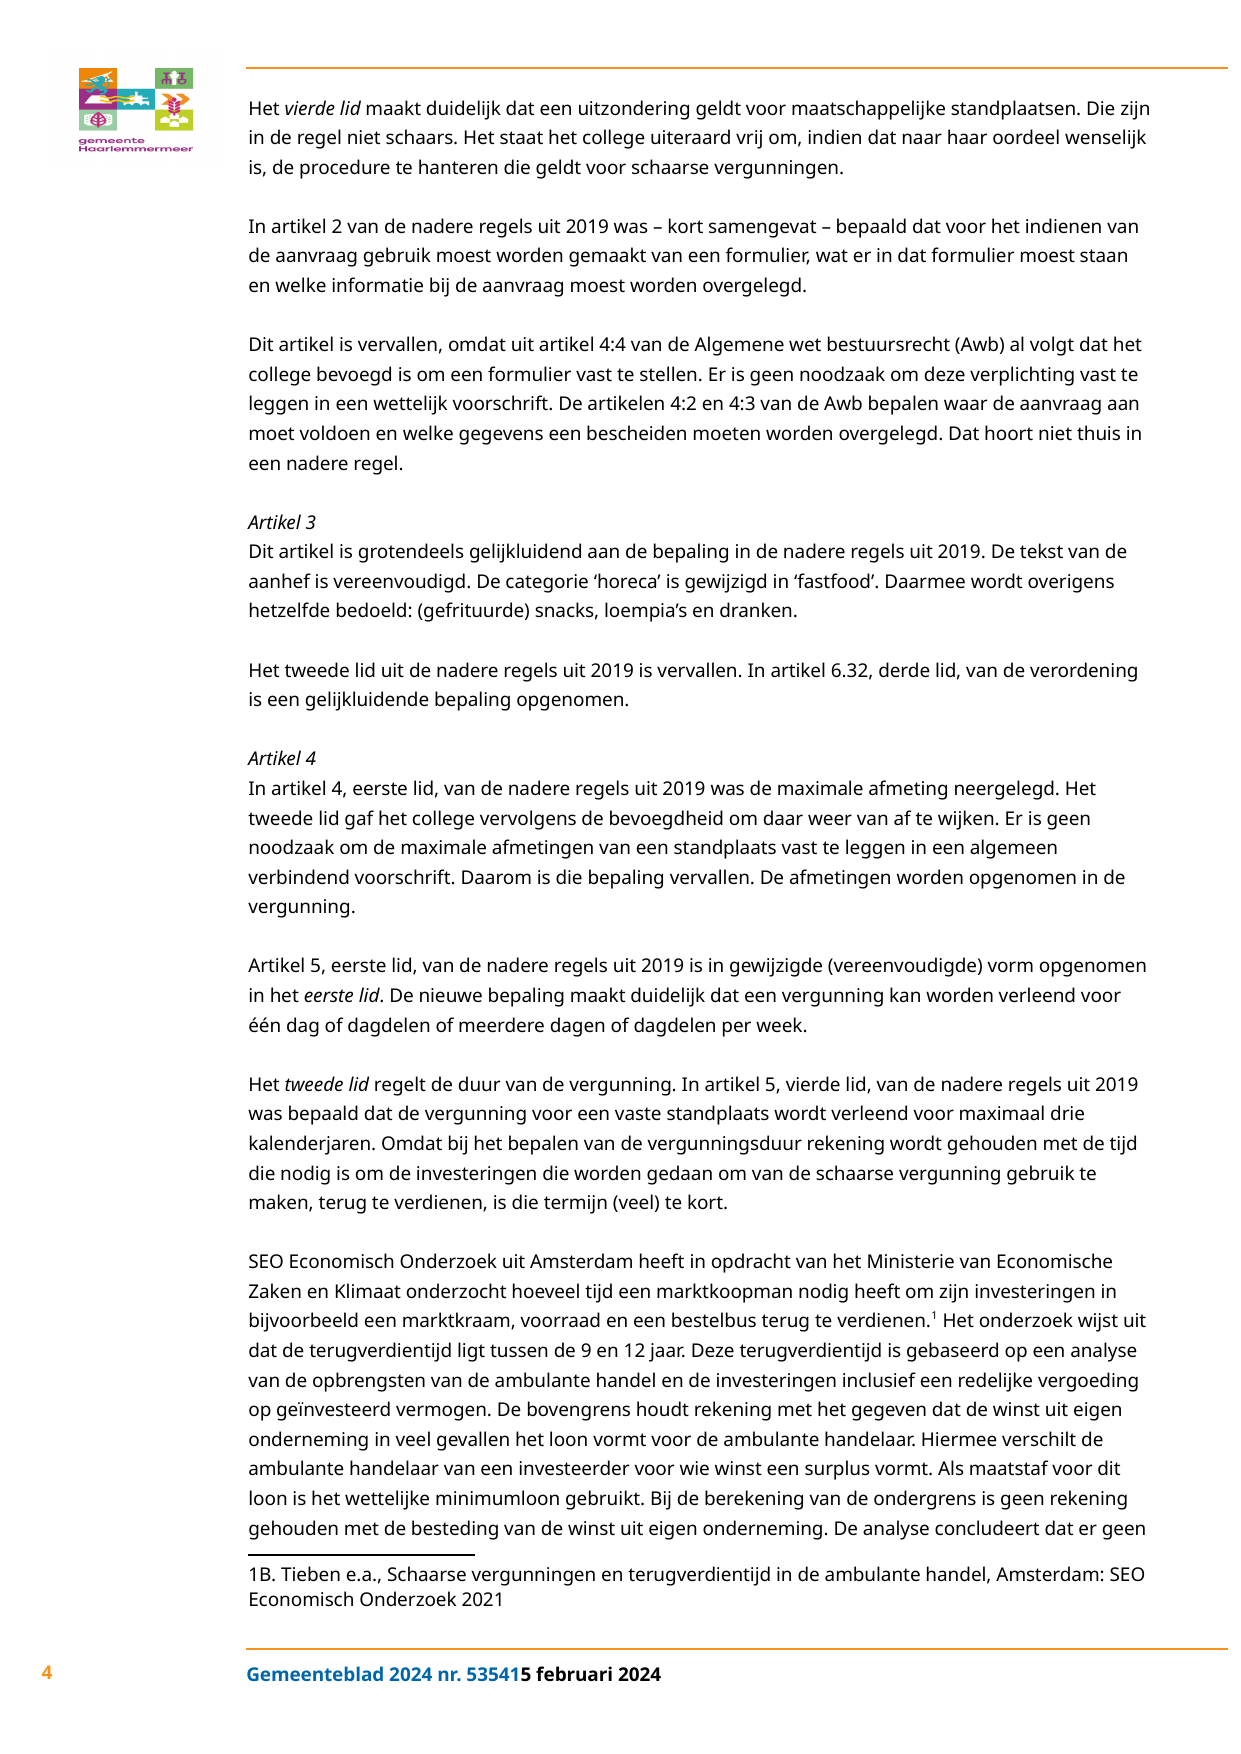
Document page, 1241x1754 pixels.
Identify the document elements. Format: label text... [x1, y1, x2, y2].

picture [41, 47, 231, 172]
text SEO Economisch Onderzoek uit Amsterdam heeft in opdracht van het Ministerie van Economische Zaken en Klimaat onderzocht hoeveel tijd een marktkoopman nodig heeft om zijn investeringen in bijvoorbeeld een marktkraam, voorraad en een bestelbus terug te verdienen. Het onderzoek wijst uit dat de terugverdientijd ligt tussen de 9 en 12 jaar. Deze terugverdientijd is gebaseerd op een analyse van de opbrengsten van de ambulante handel en de investeringen inclusief een redelijke vergoeding op geïnvesteerd vermogen. De bovengrens houdt rekening met het gegeven dat de winst uit eigen onderneming in veel gevallen het loon vormt voor de ambulante handelaar. Hiermee verschilt de ambulante handelaar van een investeerder voor wie winst een surplus vormt. Als maatstaf voor dit loon is het wettelijke minimumloon gebruikt. Bij de berekening van de ondergrens is geen rekening gehouden met de besteding van de winst uit eigen onderneming. De analyse concludeert dat er geen [248, 1248, 1152, 1541]
text In artikel 2 van de nadere regels uit 2019 was – kort samengevat – bepaald dat voor het indienen van de aanvraag gebruik moest worden gemaakt van een formulier, wat er in dat formulier moest staan en welke informatie bij de aanvraag moest worden overgelegd. [248, 213, 1152, 298]
text In artikel 4, eerste lid, van de nadere regels uit 2019 was de maximale afmeting neergelegd. Het tweede lid gaf het college vervolgens de bevoegdheid om daar weer van af te wijken. Er is geen noodzaak om de maximale afmetingen van een standplaats vast te leggen in een algemeen verbindend voorschrift. Daarom is die bepaling vervallen. De afmetingen worden opgenomen in de vergunning. [248, 775, 1152, 919]
text Dit artikel is grotendeels gelijkluidend aan de bepaling in de nadere regels uit 2019. De tekst van de aanhef is vereenvoudigd. De categorie ‘horeca’ is gewijzigd in ‘fastfood’. Daarmee wordt overigens hetzelfde bedoeld: (gefrituurde) snacks, loempia’s en dranken. [248, 538, 1152, 623]
text Artikel 5, eerste lid, van de nadere regels uit 2019 is in gewijzigde (vereenvoudigde) vorm opgenomen in het eerste lid. De nieuwe bepaling maakt duidelijk dat een vergunning kan worden verleend voor één dag of dagdelen of meerdere dagen of dagdelen per week. [248, 953, 1152, 1038]
text B. Tieben e.a., Schaarse vergunningen en terugverdientijd in de ambulante handel, Amsterdam: SEO Economisch Onderzoek 2021 [248, 1561, 1152, 1612]
text Dit artikel is vervallen, omdat uit artikel 4:4 van de Algemene wet bestuursrecht (Awb) al volgt dat het college bevoegd is om een formulier vast te stellen. Er is geen noodzaak om deze verplichting vast te leggen in een wettelijk voorschrift. De artikelen 4:2 en 4:3 van de Awb bepalen waar de aanvraag aan moet voldoen en welke gegevens een bescheiden moeten worden overgelegd. Dat hoort niet thuis in een nadere regel. [248, 331, 1152, 476]
text Artikel 4 [248, 746, 1152, 771]
text Het tweede lid uit de nadere regels uit 2019 is vervallen. In artikel 6.32, derde lid, van de verordening is een gelijkluidende bepaling opgenomen. [248, 657, 1152, 712]
text Het vierde lid maakt duidelijk dat een uitzondering geldt voor maatschappelijke standplaatsen. Die zijn in de regel niet schaars. Het staat het college uiteraard vrij om, indien dat naar haar oordeel wenselijk is, de procedure te hanteren die geldt voor schaarse vergunningen. [248, 95, 1152, 180]
text Het tweede lid regelt de duur van de vergunning. In artikel 5, vierde lid, van de nadere regels uit 2019 was bepaald dat de vergunning voor een vaste standplaats wordt verleend voor maximaal drie kalenderjaren. Omdat bij het bepalen van de vergunningsduur rekening wordt gehouden met de tijd die nodig is om de investeringen die worden gedaan om van de schaarse vergunning gebruik te maken, terug te verdienen, is die termijn (veel) te kort. [248, 1071, 1152, 1215]
text Artikel 3 [248, 509, 1152, 535]
